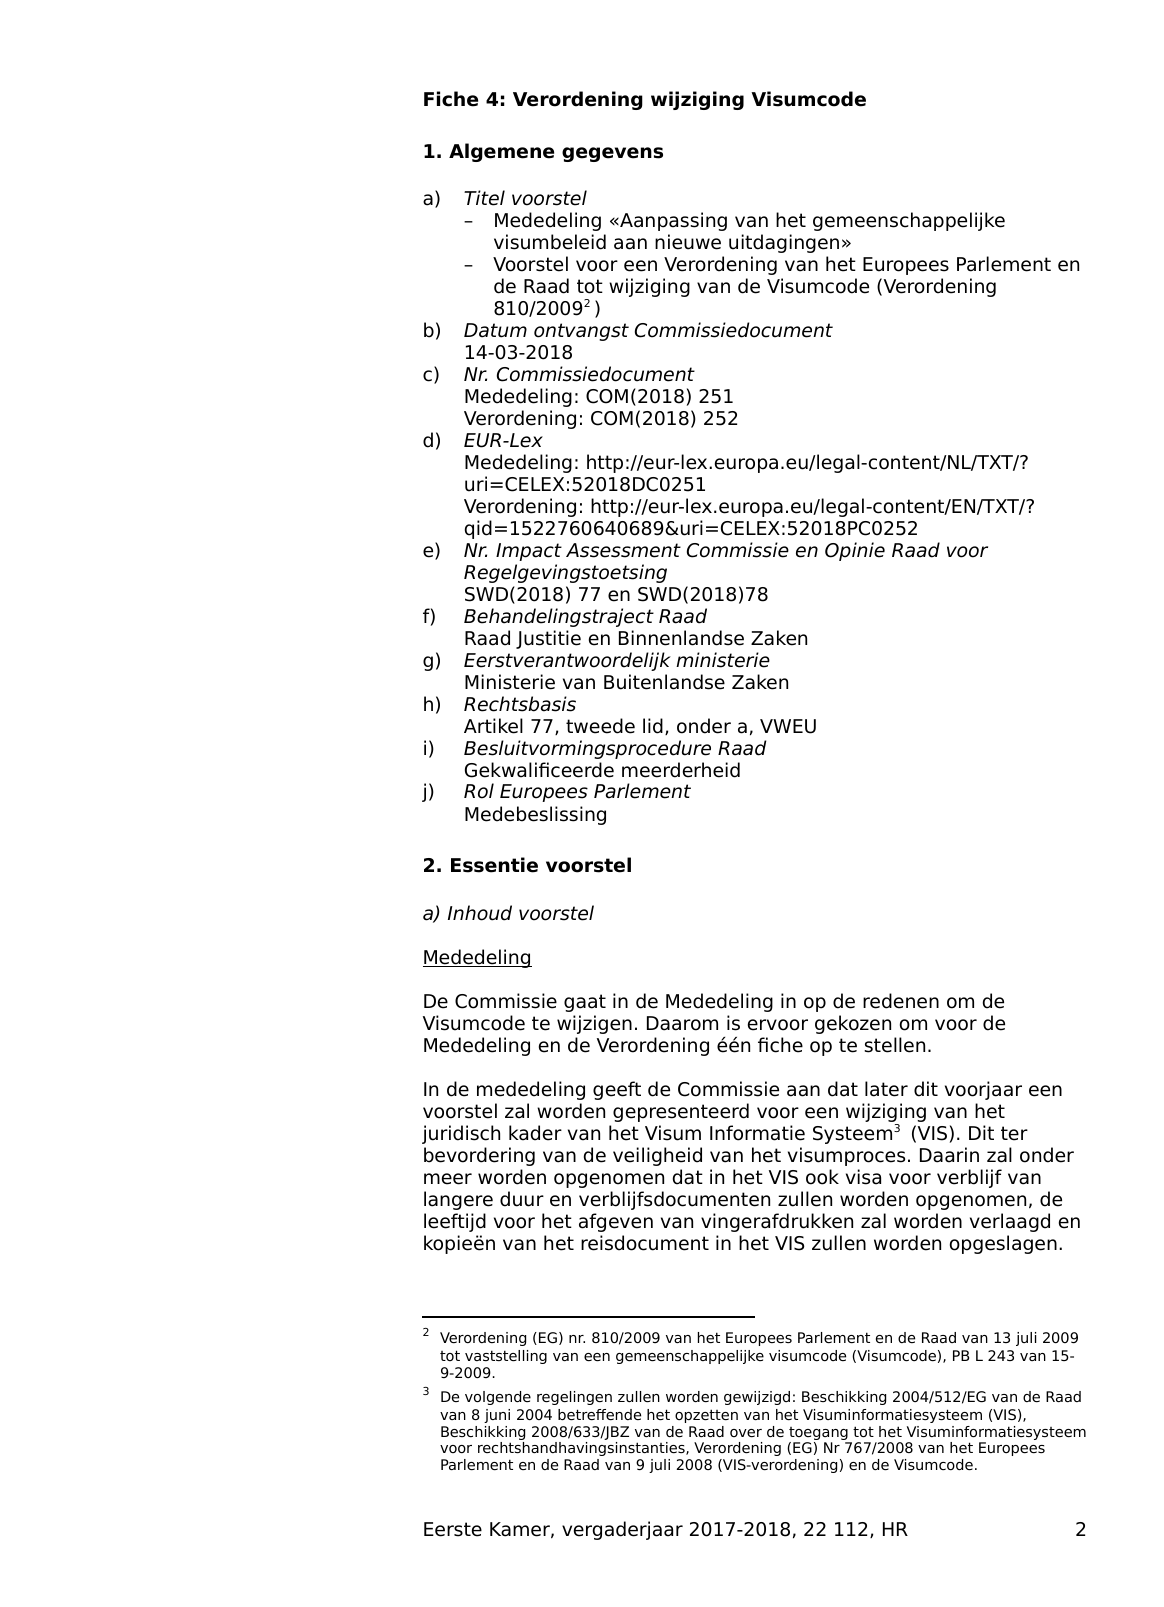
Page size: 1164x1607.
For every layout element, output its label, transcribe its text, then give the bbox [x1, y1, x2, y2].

text Verordening (EG) nr. 810/2009 van het Europees Parlement en de Raad van 13 juli 2009 tot vaststelling van een gemeenschappelijke visumcode (Visumcode), PB L 243 van 15-9-2009. [422, 1326, 1087, 1382]
text j) Rol Europees Parlement [422, 781, 1087, 803]
text c) Nr. Commissiedocument [422, 364, 1087, 386]
subtitle 1. Algemene gegevens [422, 141, 1087, 163]
text h) Rechtsbasis [422, 693, 1087, 716]
text g) Eerstverantwoordelijk ministerie [422, 649, 1087, 672]
text Verordening: http://eur-lex.europa.eu/legal-content/EN/TXT/?qid=1522760640689&uri=CELEX:52018PC0252 [464, 496, 1087, 540]
text f) Behandelingstraject Raad [422, 606, 1087, 628]
text De Commissie gaat in de Mededeling in op de redenen om de Visumcode te wijzigen. Daarom is ervoor gekozen om voor de Mededeling en de Verordening één fiche op te stellen. [422, 991, 1087, 1057]
text In de mededeling geeft de Commissie aan dat later dit voorjaar een voorstel zal worden gepresenteerd voor een wijziging van het juridisch kader van het Visum Informatie Systeem (VIS). Dit ter bevordering van de veiligheid van het visumproces. Daarin zal onder meer worden opgenomen dat in het VIS ook visa voor verblijf van langere duur en verblijfsdocumenten zullen worden opgenomen, de leeftijd voor het afgeven van vingerafdrukken zal worden verlaagd en kopieën van het reisdocument in het VIS zullen worden opgeslagen. [422, 1079, 1087, 1255]
text De volgende regelingen zullen worden gewijzigd: Beschikking 2004/512/EG van de Raad van 8 juni 2004 betreffende het opzetten van het Visuminformatiesysteem (VIS), Beschikking 2008/633/JBZ van de Raad over de toegang tot het Visuminformatiesysteem voor rechtshandhavingsinstanties, Verordening (EG) Nr 767/2008 van het Europees Parlement en de Raad van 9 juli 2008 (VIS-verordening) en de Visumcode. [422, 1385, 1087, 1474]
text e) Nr. Impact Assessment Commissie en Opinie Raad voor Regelgevingstoetsing [422, 540, 1087, 584]
text Verordening: COM(2018) 252 [464, 408, 1087, 430]
text SWD(2018) 77 en SWD(2018)78 [464, 584, 1087, 606]
text – Voorstel voor een Verordening van het Europees Parlement en de Raad tot wijziging van de Visumcode (Verordening 810/2009) [464, 254, 1087, 320]
subtitle Mededeling [422, 947, 1087, 968]
text b) Datum ontvangst Commissiedocument [422, 320, 1087, 342]
text 14-03-2018 [464, 342, 1087, 364]
text i) Besluitvormingsprocedure Raad [422, 737, 1087, 759]
text Ministerie van Buitenlandse Zaken [464, 672, 1087, 693]
text Artikel 77, tweede lid, onder a, VWEU [464, 716, 1087, 737]
subtitle Fiche 4: Verordening wijziging Visumcode [422, 89, 1087, 111]
text Raad Justitie en Binnenlandse Zaken [464, 628, 1087, 649]
text Medebeslissing [464, 803, 1087, 825]
subtitle 2. Essentie voorstel [422, 855, 1087, 877]
text Gekwalificeerde meerderheid [464, 759, 1087, 781]
text – Mededeling «Aanpassing van het gemeenschappelijke visumbeleid aan nieuwe uitdagingen» [464, 210, 1087, 254]
text Mededeling: http://eur-lex.europa.eu/legal-content/NL/TXT/?uri=CELEX:52018DC0251 [464, 452, 1087, 496]
text a) Titel voorstel [422, 188, 1087, 210]
text Mededeling: COM(2018) 251 [464, 386, 1087, 408]
subtitle a) Inhoud voorstel [422, 902, 1087, 924]
text d) EUR-Lex [422, 430, 1087, 452]
